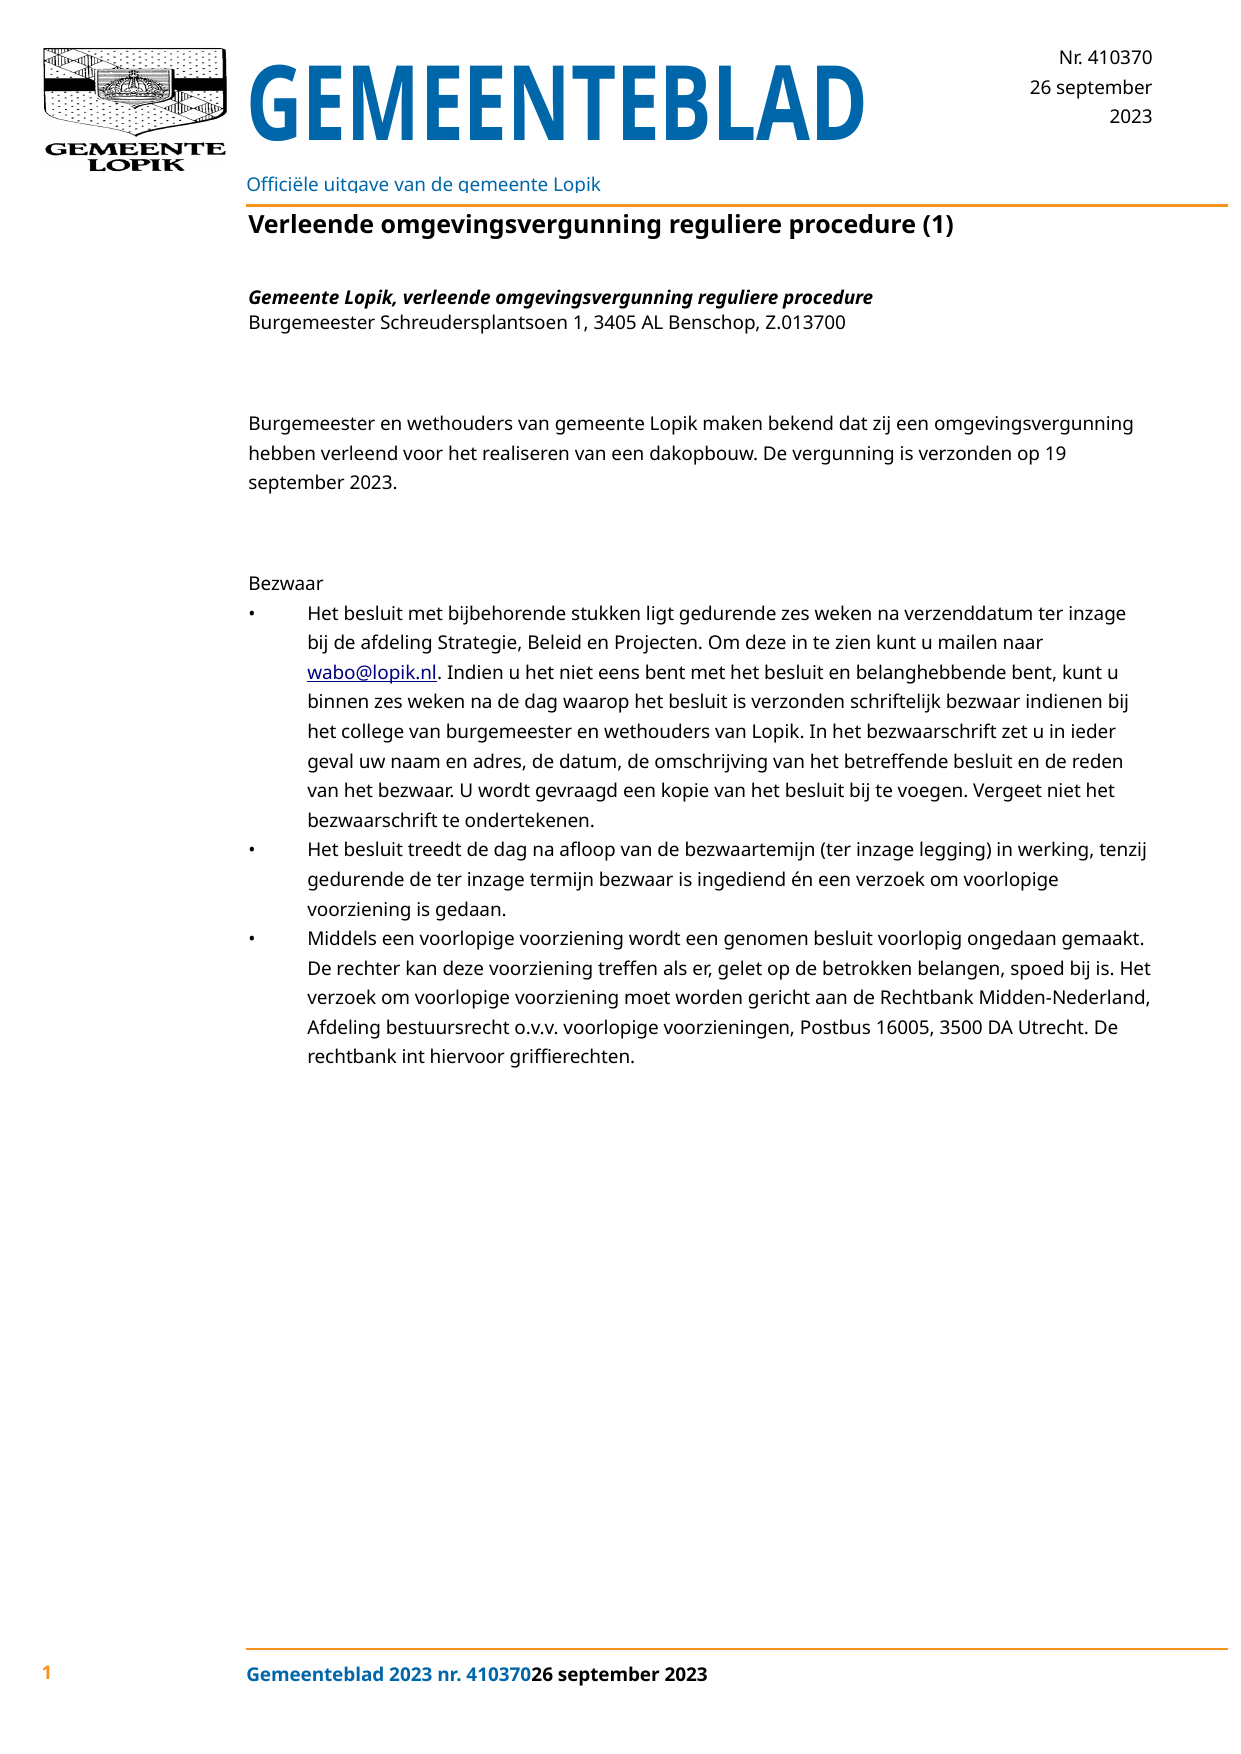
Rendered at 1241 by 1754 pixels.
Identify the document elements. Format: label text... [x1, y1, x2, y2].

text Verleende omgevingsvergunning reguliere procedure (1) [248, 207, 1152, 241]
text Burgemeester Schreudersplantsoen 1, 3405 AL Benschop, Z.013700 [248, 309, 1152, 335]
text Gemeente Lopik, verleende omgevingsvergunning reguliere procedure [248, 284, 1152, 309]
picture [41, 47, 231, 172]
text Bezwaar [248, 570, 1152, 596]
list Middels een voorlopige voorziening wordt een genomen besluit voorlopig ongedaan gemaakt. De rechter kan deze voorziening treffen als er, gelet op de betrokken belangen, spoed bij is. Het verzoek om voorlopige voorziening moet worden gericht aan de Rechtbank Midden-Nederland, Afdeling bestuursrecht o.v.v. voorlopige voorzieningen, Postbus 16005, 3500 DA Utrecht. De rechtbank int hiervoor griffierechten. [248, 925, 1152, 1069]
text Burgemeester en wethouders van gemeente Lopik maken bekend dat zij een omgevingsvergunning hebben verleend voor het realiseren van een dakopbouw. De vergunning is verzonden op 19 september 2023. [248, 410, 1152, 495]
list Het besluit met bijbehorende stukken ligt gedurende zes weken na verzenddatum ter inzage bij de afdeling Strategie, Beleid en Projecten. Om deze in te zien kunt u mailen naar wabo@lopik.nl. Indien u het niet eens bent met het besluit en belanghebbende bent, kunt u binnen zes weken na de dag waarop het besluit is verzonden schriftelijk bezwaar indienen bij het college van burgemeester en wethouders van Lopik. In het bezwaarschrift zet u in ieder geval uw naam en adres, de datum, de omschrijving van het betreffende besluit en de reden van het bezwaar. U wordt gevraagd een kopie van het besluit bij te voegen. Vergeet niet het bezwaarschrift te ondertekenen. [248, 600, 1152, 833]
list Het besluit treedt de dag na afloop van de bezwaartemijn (ter inzage legging) in werking, tenzij gedurende de ter inzage termijn bezwaar is ingediend én een verzoek om voorlopige voorziening is gedaan. [248, 837, 1152, 922]
